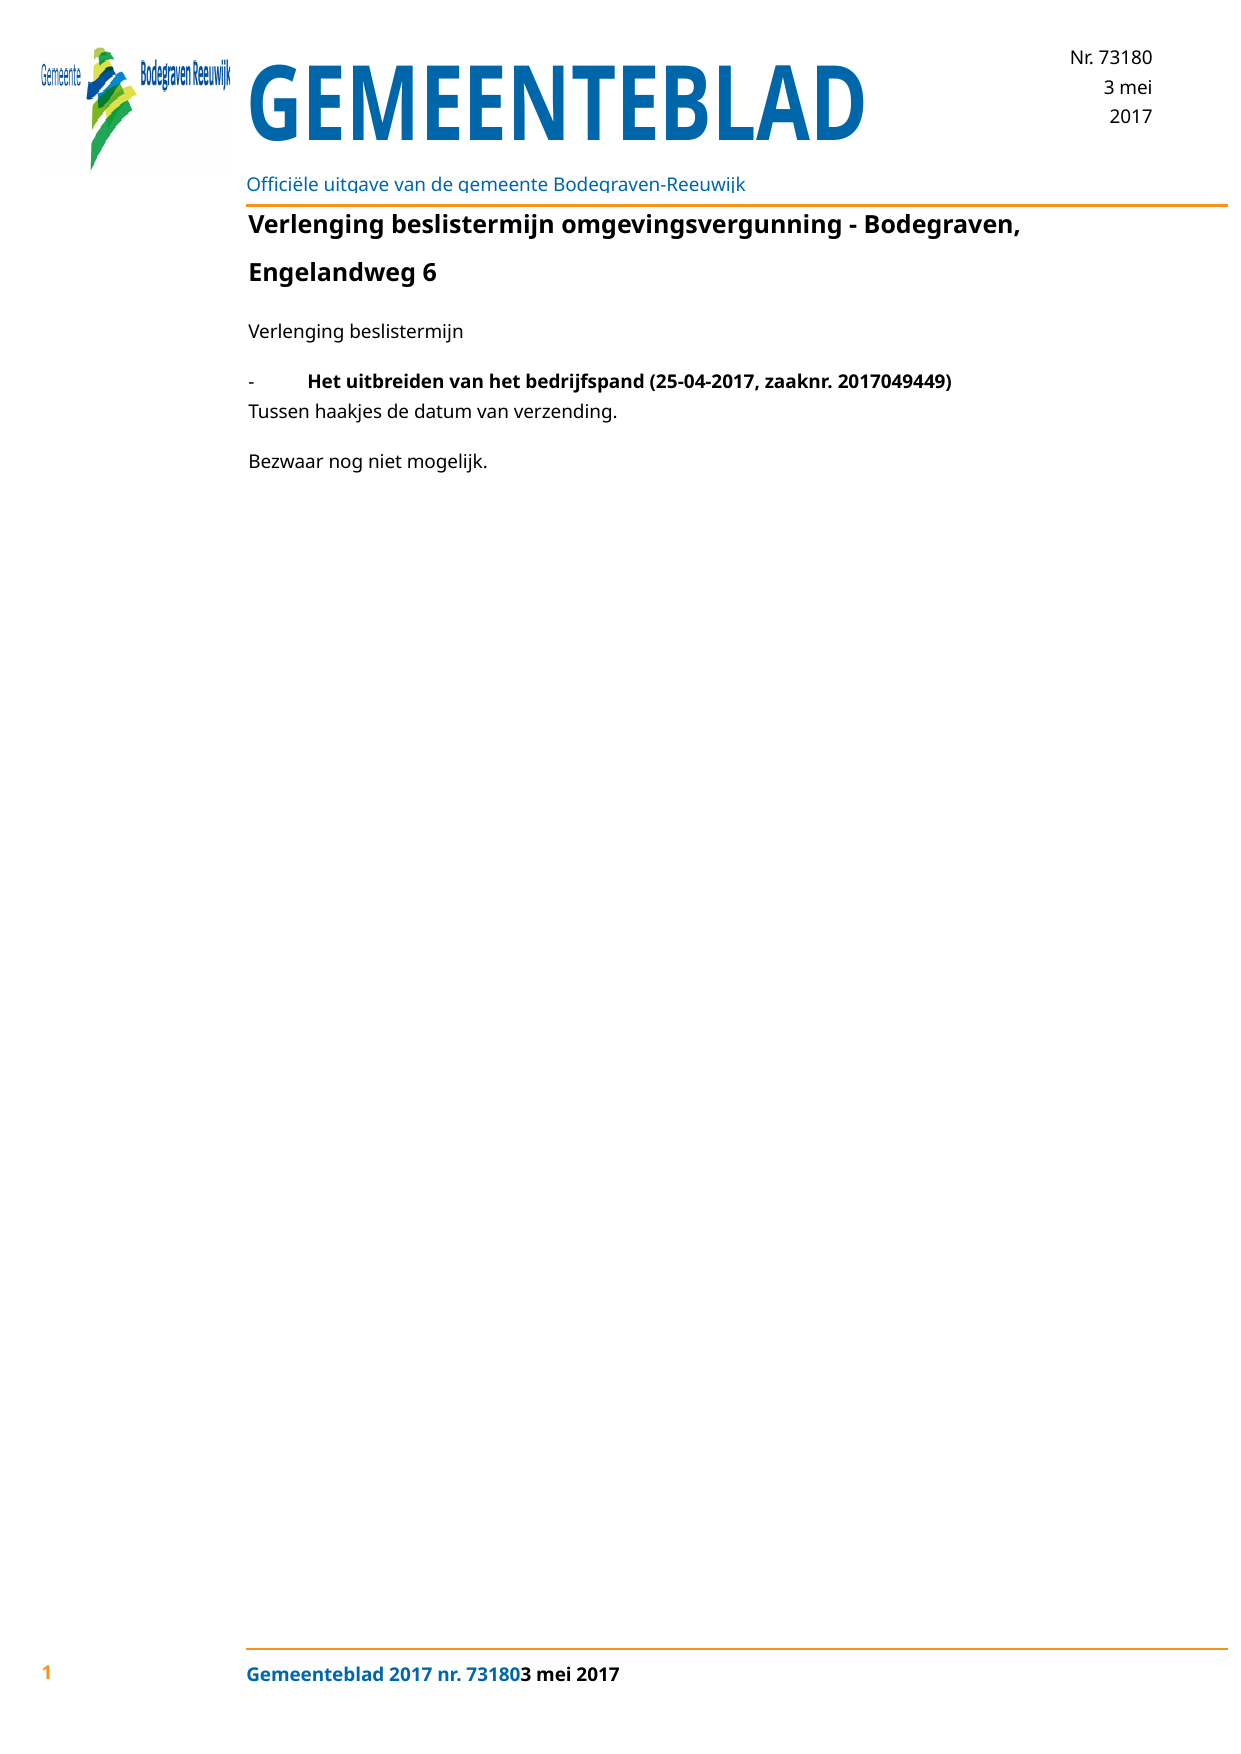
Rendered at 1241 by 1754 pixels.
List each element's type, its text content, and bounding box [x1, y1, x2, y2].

text Bezwaar nog niet mogelijk. [248, 448, 1152, 474]
text Verlenging beslistermijn [248, 318, 1152, 344]
text Verlenging beslistermijn omgevingsvergunning - Bodegraven, Engelandweg 6 [248, 207, 1152, 288]
list Het uitbreiden van het bedrijfspand (25‑04‑2017, zaaknr. 2017049449) [248, 368, 1152, 394]
picture [41, 47, 231, 172]
text Tussen haakjes de datum van verzending. [248, 398, 1152, 424]
